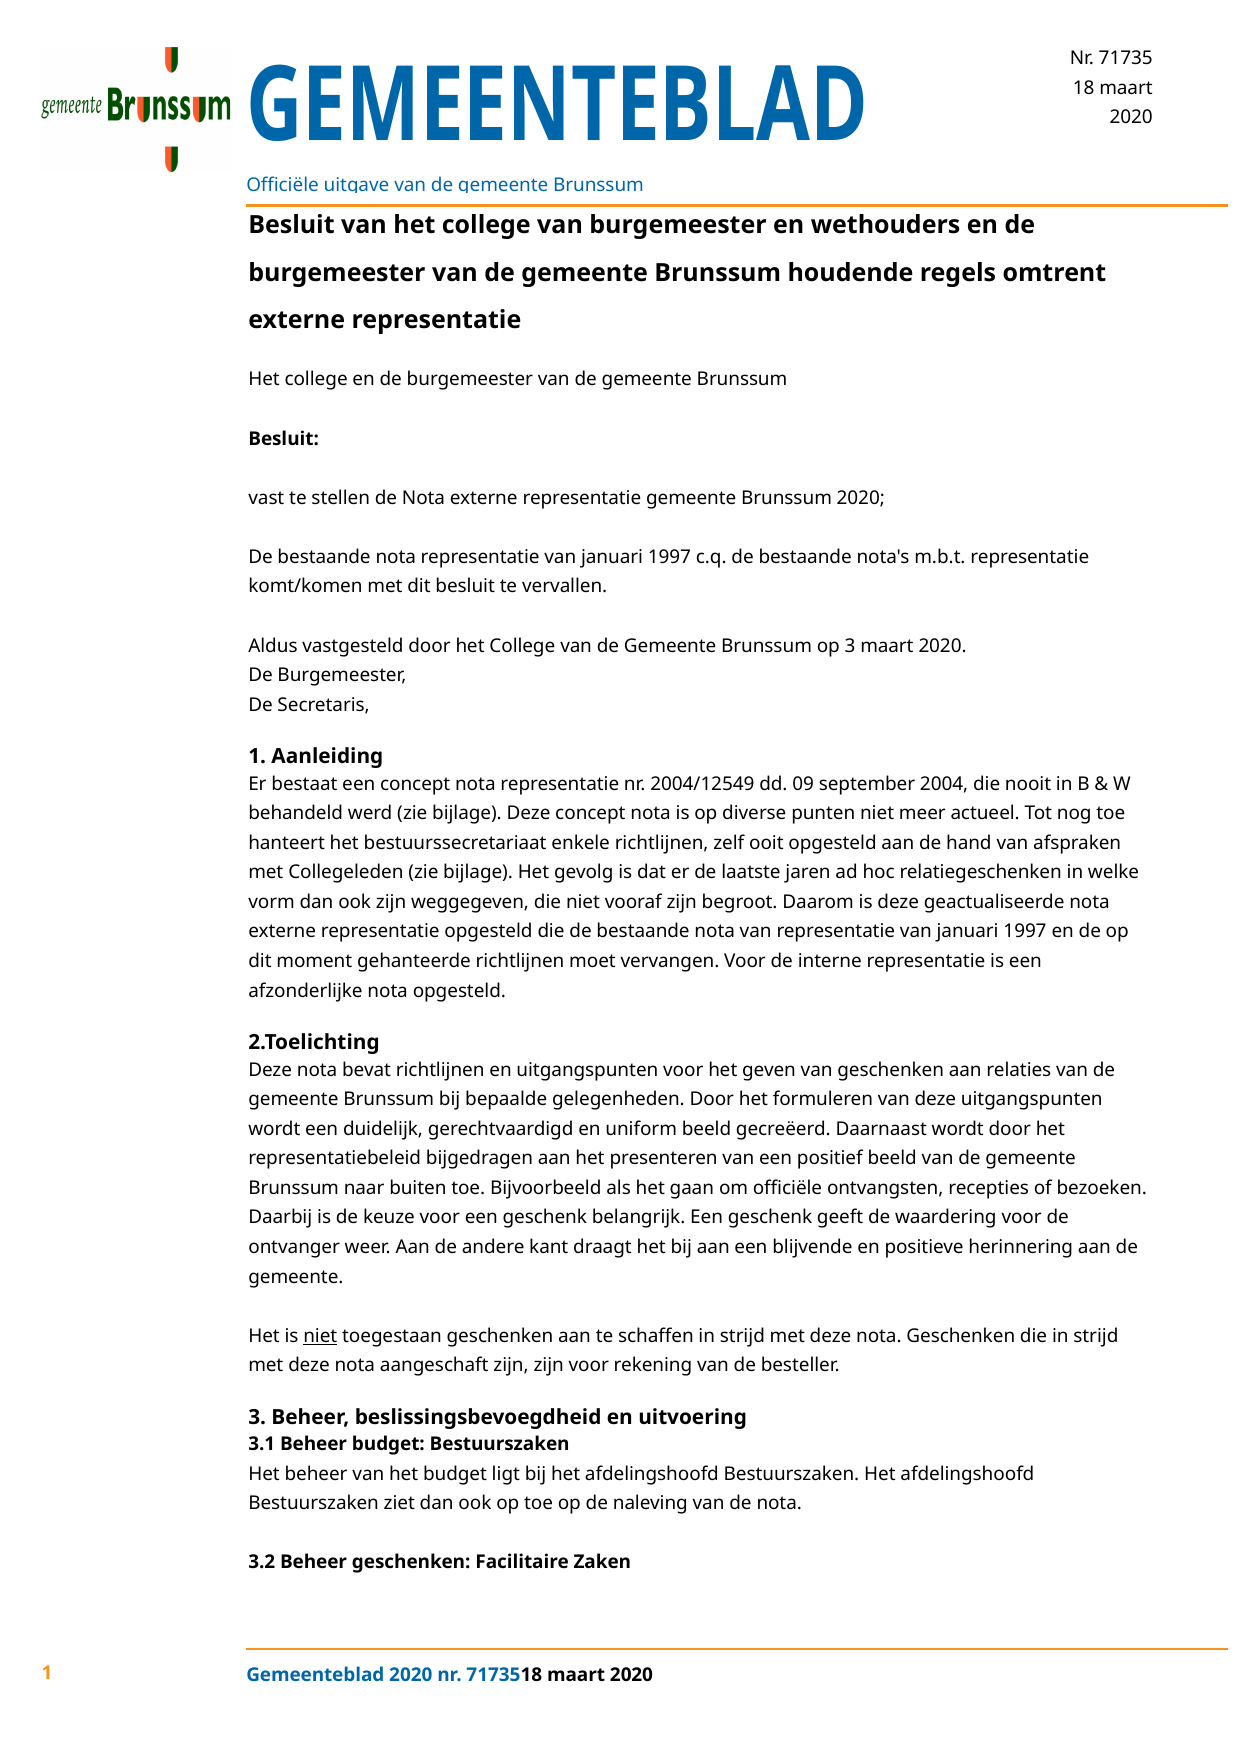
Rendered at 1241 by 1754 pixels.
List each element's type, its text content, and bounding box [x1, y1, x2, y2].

text Besluit: [248, 425, 1152, 450]
text 1. Aanleiding [248, 741, 1152, 770]
text De Burgemeester, [248, 661, 1152, 687]
picture [41, 47, 231, 172]
text vast te stellen de Nota externe representatie gemeente Brunssum 2020; [248, 484, 1152, 509]
text Het college en de burgemeester van de gemeente Brunssum [248, 366, 1152, 391]
text Er bestaat een concept nota representatie nr. 2004/12549 dd. 09 september 2004, die nooit in B & W behandeld werd (zie bijlage). Deze concept nota is op diverse punten niet meer actueel. Tot nog toe hanteert het bestuurssecretariaat enkele richtlijnen, zelf ooit opgesteld aan de hand van afspraken met Collegeleden (zie bijlage). Het gevolg is dat er de laatste jaren ad hoc relatiegeschenken in welke vorm dan ook zijn weggegeven, die niet vooraf zijn begroot. Daarom is deze geactualiseerde nota externe representatie opgesteld die de bestaande nota van representatie van januari 1997 en de op dit moment gehanteerde richtlijnen moet vervangen. Voor de interne representatie is een afzonderlijke nota opgesteld. [248, 770, 1152, 1003]
text Aldus vastgesteld door het College van de Gemeente Brunssum op 3 maart 2020. [248, 632, 1152, 657]
text Het is niet toegestaan geschenken aan te schaffen in strijd met deze nota. Geschenken die in strijd met deze nota aangeschaft zijn, zijn voor rekening van de besteller. [248, 1322, 1152, 1377]
text Het beheer van het budget ligt bij het afdelingshoofd Bestuurszaken. Het afdelingshoofd Bestuurszaken ziet dan ook op toe op de naleving van de nota. [248, 1460, 1152, 1515]
text 3.1 Beheer budget: Bestuurszaken [248, 1430, 1152, 1456]
text Besluit van het college van burgemeester en wethouders en de burgemeester van de gemeente Brunssum houdende regels omtrent externe representatie [248, 207, 1152, 336]
text 3. Beheer, beslissingsbevoegdheid en uitvoering [248, 1402, 1152, 1430]
text De Secretaris, [248, 691, 1152, 717]
text 2.Toelichting [248, 1027, 1152, 1056]
text De bestaande nota representatie van januari 1997 c.q. de bestaande nota's m.b.t. representatie komt/komen met dit besluit te vervallen. [248, 543, 1152, 598]
text Deze nota bevat richtlijnen en uitgangspunten voor het geven van geschenken aan relaties van de gemeente Brunssum bij bepaalde gelegenheden. Door het formuleren van deze uitgangspunten wordt een duidelijk, gerechtvaardigd en uniform beeld gecreëerd. Daarnaast wordt door het representatiebeleid bijgedragen aan het presenteren van een positief beeld van de gemeente Brunssum naar buiten toe. Bijvoorbeeld als het gaan om officiële ontvangsten, recepties of bezoeken. Daarbij is de keuze voor een geschenk belangrijk. Een geschenk geeft de waardering voor de ontvanger weer. Aan de andere kant draagt het bij aan een blijvende en positieve herinnering aan de gemeente. [248, 1056, 1152, 1288]
text 3.2 Beheer geschenken: Facilitaire Zaken [248, 1549, 1152, 1574]
